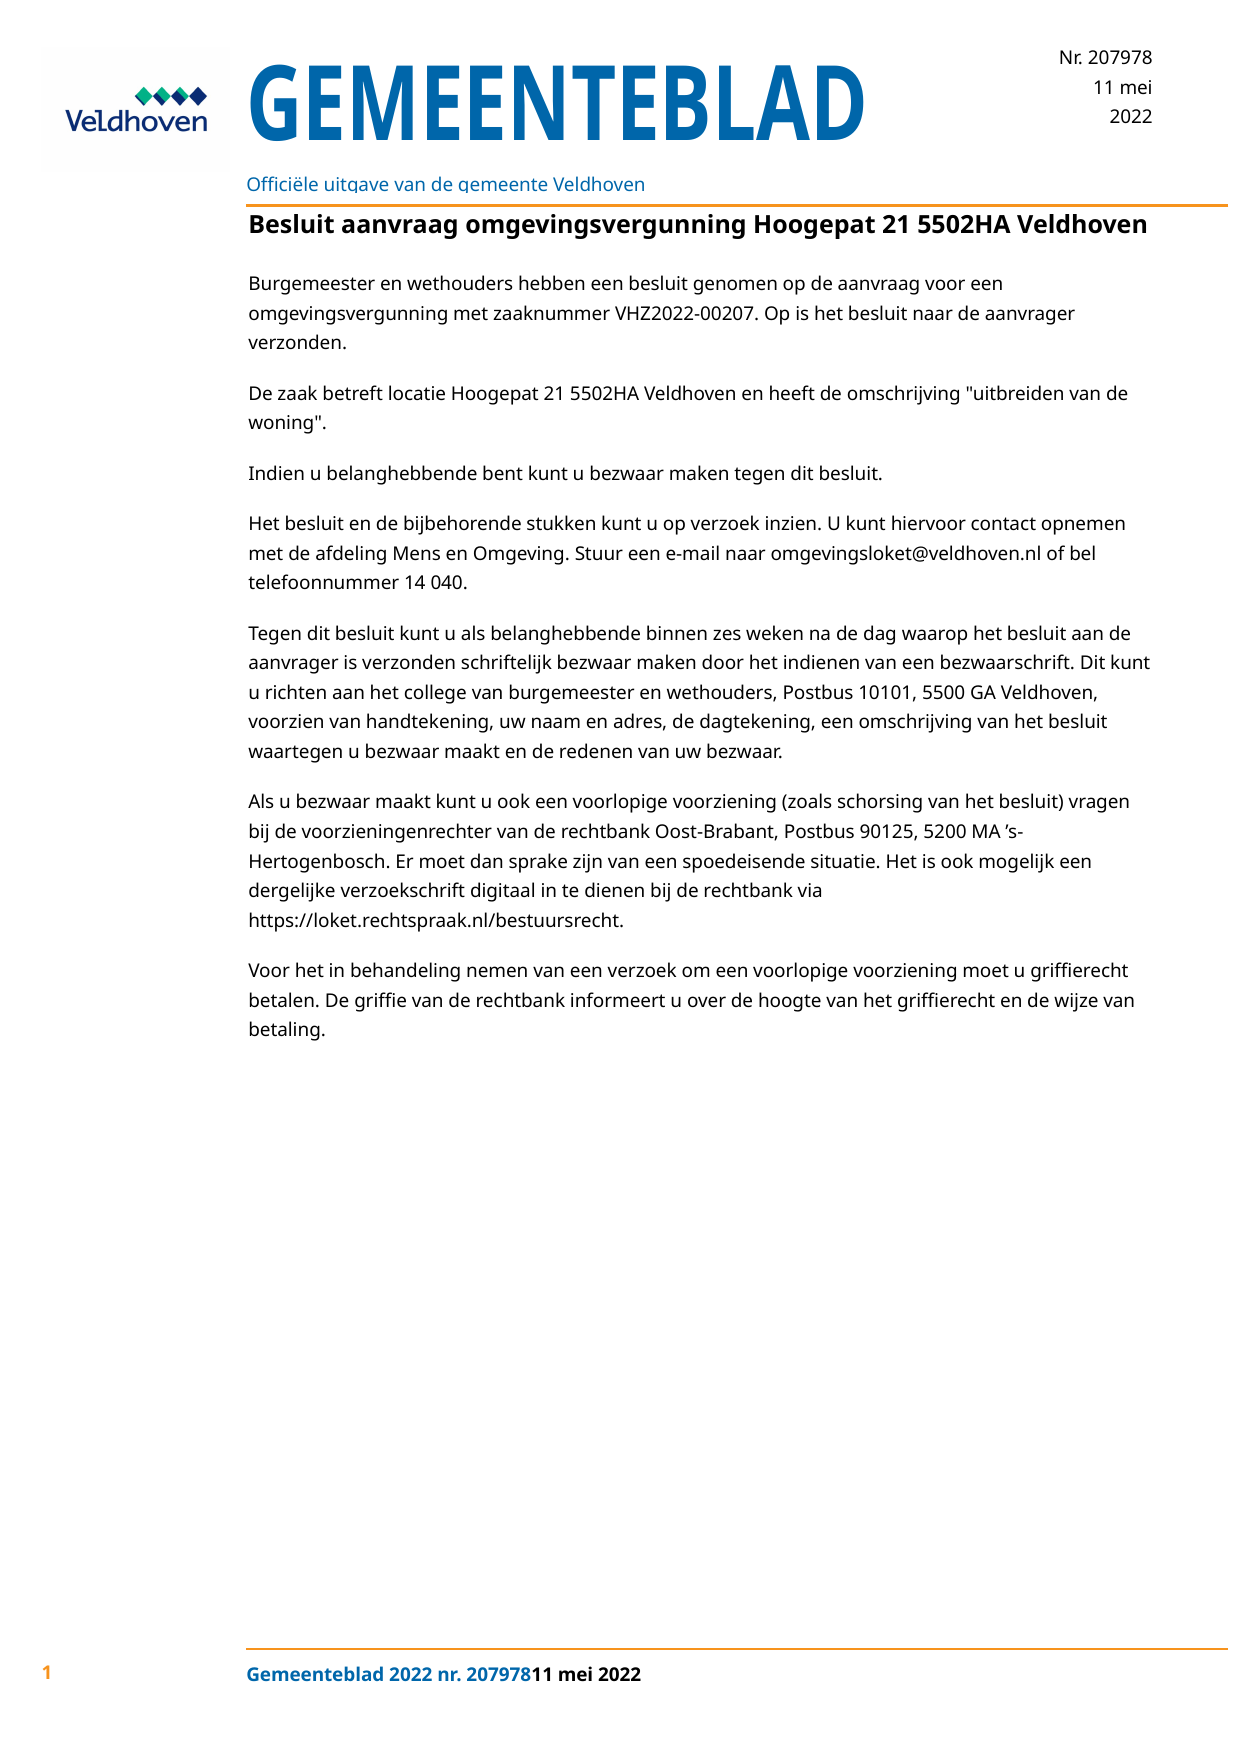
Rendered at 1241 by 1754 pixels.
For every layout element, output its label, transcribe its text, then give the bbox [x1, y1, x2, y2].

text Als u bezwaar maakt kunt u ook een voorlopige voorziening (zoals schorsing van het besluit) vragen bij de voorzieningenrechter van de rechtbank Oost-Brabant, Postbus 90125, 5200 MA ’s-Hertogenbosch. Er moet dan sprake zijn van een spoedeisende situatie. Het is ook mogelijk een dergelijke verzoekschrift digitaal in te dienen bij de rechtbank via https://loket.rechtspraak.nl/bestuursrecht. [248, 789, 1152, 933]
text De zaak betreft locatie Hoogepat 21 5502HA Veldhoven en heeft de omschrijving "uitbreiden van de woning". [248, 380, 1152, 435]
text Tegen dit besluit kunt u als belanghebbende binnen zes weken na de dag waarop het besluit aan de aanvrager is verzonden schriftelijk bezwaar maken door het indienen van een bezwaarschrift. Dit kunt u richten aan het college van burgemeester en wethouders, Postbus 10101, 5500 GA Veldhoven, voorzien van handtekening, uw naam en adres, de dagtekening, een omschrijving van het besluit waartegen u bezwaar maakt en de redenen van uw bezwaar. [248, 620, 1152, 764]
text Besluit aanvraag omgevingsvergunning Hoogepat 21 5502HA Veldhoven [248, 207, 1152, 241]
text Voor het in behandeling nemen van een verzoek om een voorlopige voorziening moet u griffierecht betalen. De griffie van de rechtbank informeert u over de hoogte van het griffierecht en de wijze van betaling. [248, 957, 1152, 1042]
text Het besluit en de bijbehorende stukken kunt u op verzoek inzien. U kunt hiervoor contact opnemen met de afdeling Mens en Omgeving. Stuur een e-mail naar omgevingsloket@veldhoven.nl of bel telefoonnummer 14 040. [248, 510, 1152, 595]
picture [41, 47, 231, 172]
text Burgemeester en wethouders hebben een besluit genomen op de aanvraag voor een omgevingsvergunning met zaaknummer VHZ2022-00207. Op is het besluit naar de aanvrager verzonden. [248, 270, 1152, 355]
text Indien u belanghebbende bent kunt u bezwaar maken tegen dit besluit. [248, 460, 1152, 486]
